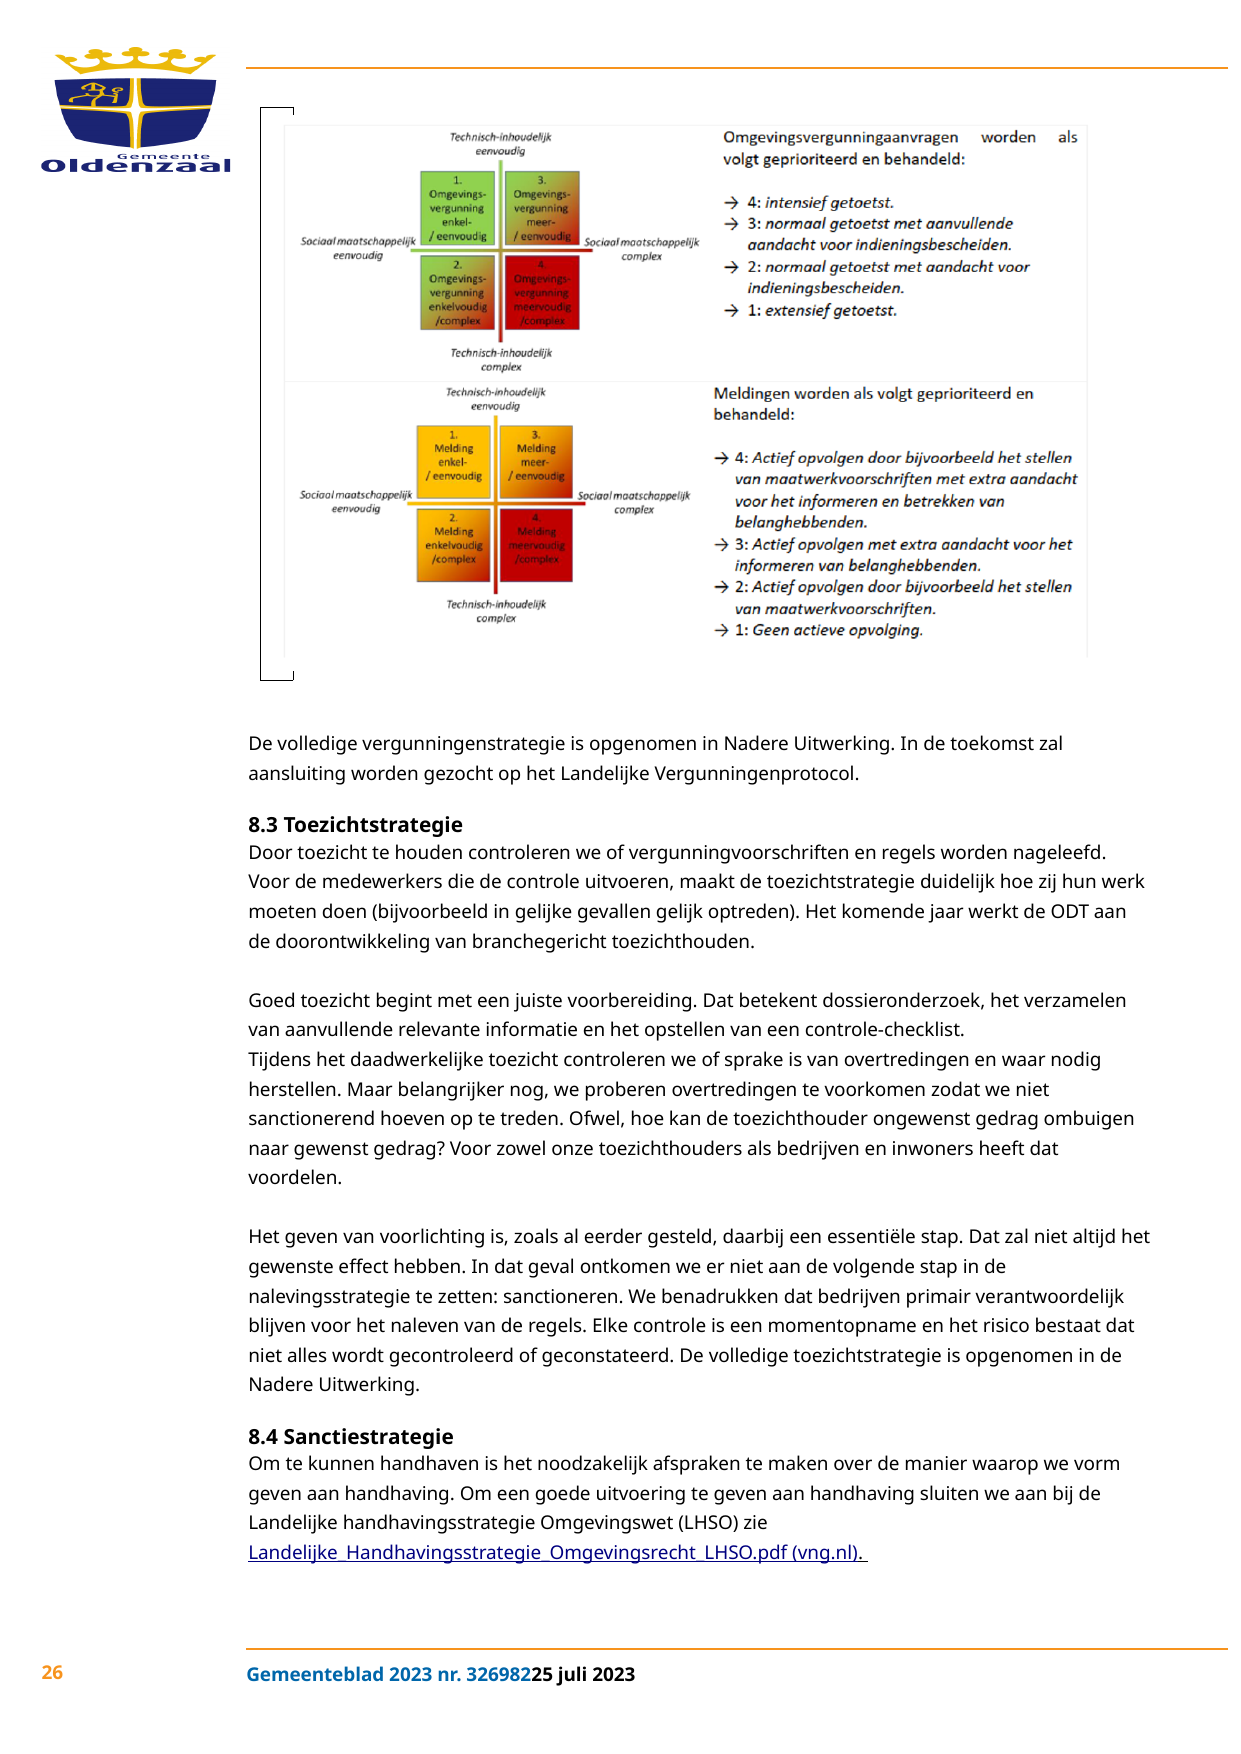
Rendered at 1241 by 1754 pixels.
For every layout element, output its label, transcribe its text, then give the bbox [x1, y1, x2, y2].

text 8.4 Sanctiestrategie [248, 1422, 1152, 1450]
picture [41, 47, 231, 172]
text Het geven van voorlichting is, zoals al eerder gesteld, daarbij een essentiële stap. Dat zal niet altijd het gewenste effect hebben. In dat geval ontkomen we er niet aan de volgende stap in de nalevingsstrategie te zetten: sanctioneren. We benadrukken dat bedrijven primair verantwoordelijk blijven voor het naleven van de regels. Elke controle is een momentopname en het risico bestaat dat niet alles wordt gecontroleerd of geconstateerd. De volledige toezichtstrategie is opgenomen in de Nadere Uitwerking. [248, 1224, 1152, 1397]
text 8.3 Toezichtstrategie [248, 811, 1152, 839]
text Goed toezicht begint met een juiste voorbereiding. Dat betekent dossieronderzoek, het verzamelen van aanvullende relevante informatie en het opstellen van een controle-checklist. [248, 987, 1152, 1042]
text Om te kunnen handhaven is het noodzakelijk afspraken te maken over de manier waarop we vorm geven aan handhaving. Om een goede uitvoering te geven aan handhaving sluiten we aan bij de Landelijke handhavingsstrategie Omgevingswet (LHSO) zie Landelijke_Handhavingsstrategie_Omgevingsrecht_LHSO.pdf (vng.nl). [248, 1450, 1152, 1565]
text De volledige vergunningenstrategie is opgenomen in Nadere Uitwerking. In de toekomst zal aansluiting worden gezocht op het Landelijke Vergunningenprotocol. [248, 731, 1152, 786]
text Tijdens het daadwerkelijke toezicht controleren we of sprake is van overtredingen en waar nodig herstellen. Maar belangrijker nog, we proberen overtredingen te voorkomen zodat we niet sanctionerend hoeven op te treden. Ofwel, hoe kan de toezichthouder ongewenst gedrag ombuigen naar gewenst gedrag? Voor zowel onze toezichthouders als bedrijven en inwoners heeft dat voordelen. [248, 1046, 1152, 1190]
picture [268, 115, 1095, 671]
text Door toezicht te houden controleren we of vergunningvoorschriften en regels worden nageleefd. Voor de medewerkers die de controle uitvoeren, maakt de toezichtstrategie duidelijk hoe zij hun werk moeten doen (bijvoorbeeld in gelijke gevallen gelijk optreden). Het komende jaar werkt de ODT aan de doorontwikkeling van branchegericht toezichthouden. [248, 839, 1152, 953]
